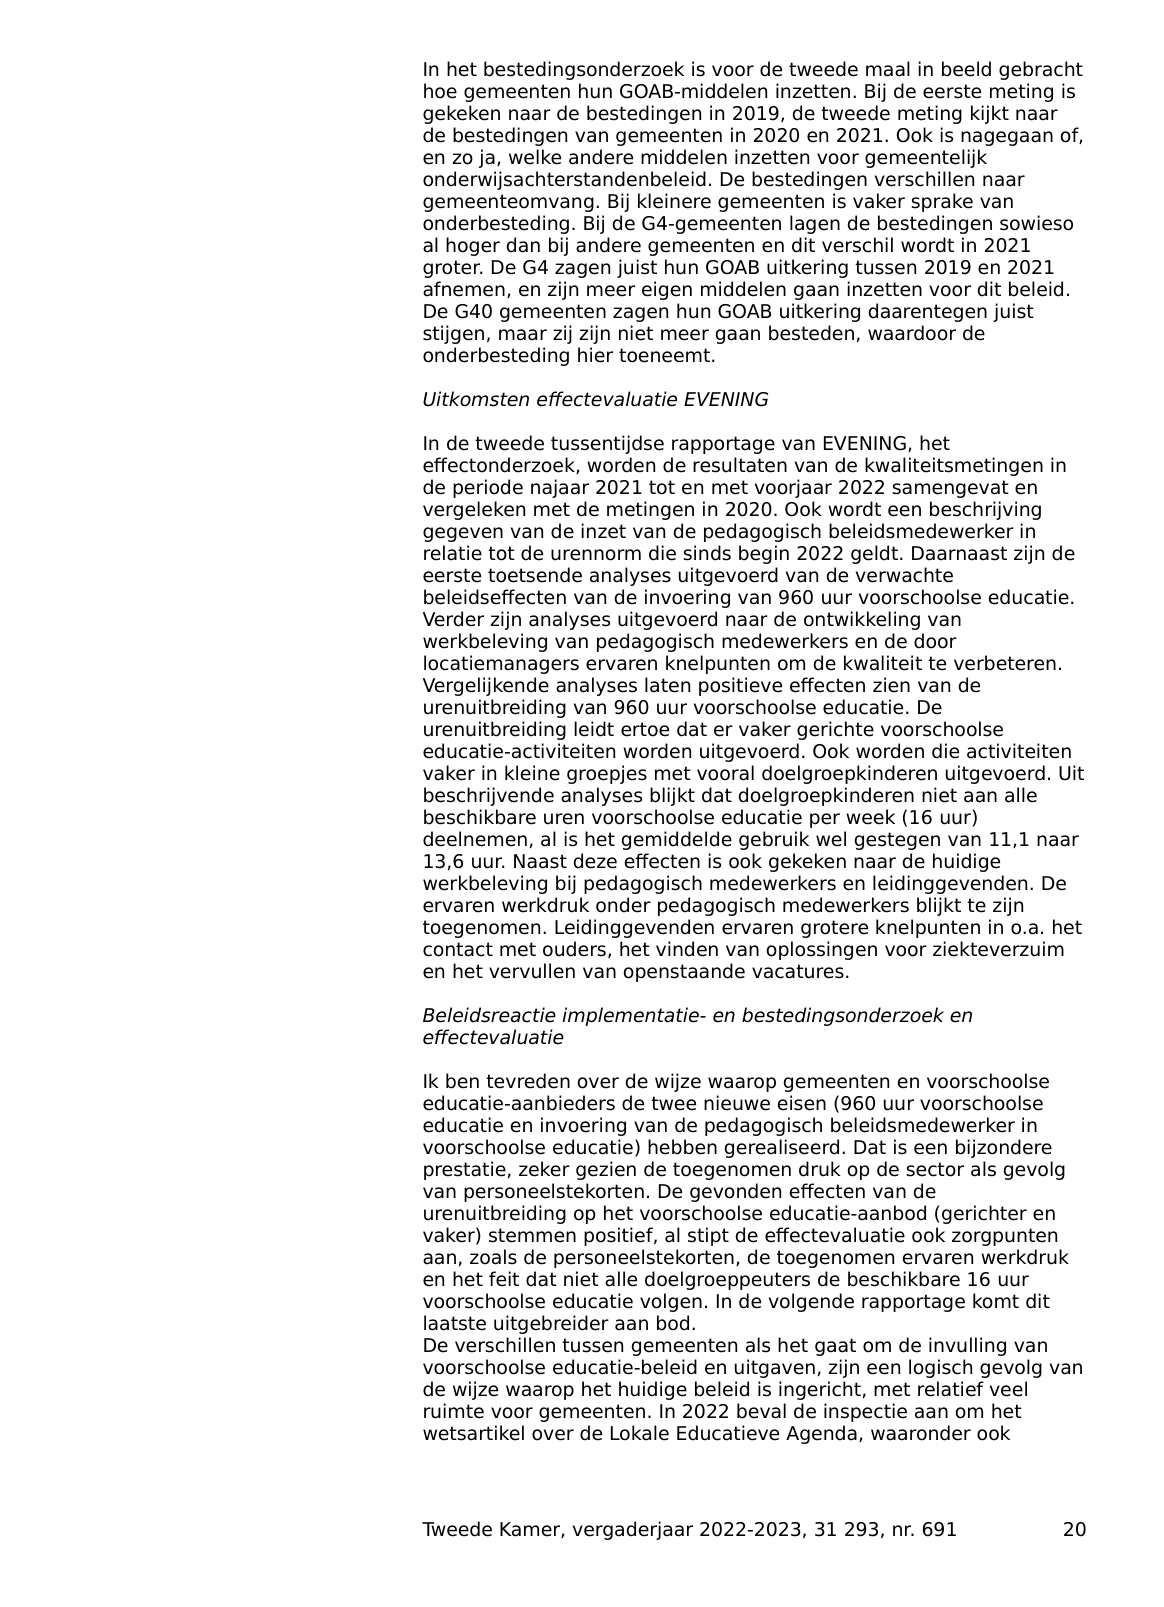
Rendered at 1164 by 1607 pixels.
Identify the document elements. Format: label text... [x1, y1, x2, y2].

text In de tweede tussentijdse rapportage van EVENING, het effectonderzoek, worden de resultaten van de kwaliteitsmetingen in de periode najaar 2021 tot en met voorjaar 2022 samengevat en vergeleken met de metingen in 2020. Ook wordt een beschrijving gegeven van de inzet van de pedagogisch beleidsmedewerker in relatie tot de urennorm die sinds begin 2022 geldt. Daarnaast zijn de eerste toetsende analyses uitgevoerd van de verwachte beleidseffecten van de invoering van 960 uur voorschoolse educatie. Verder zijn analyses uitgevoerd naar de ontwikkeling van werkbeleving van pedagogisch medewerkers en de door locatiemanagers ervaren knelpunten om de kwaliteit te verbeteren. Vergelijkende analyses laten positieve effecten zien van de urenuitbreiding van 960 uur voorschoolse educatie. De urenuitbreiding leidt ertoe dat er vaker gerichte voorschoolse educatie-activiteiten worden uitgevoerd. Ook worden die activiteiten vaker in kleine groepjes met vooral doelgroepkinderen uitgevoerd. Uit beschrijvende analyses blijkt dat doelgroepkinderen niet aan alle beschikbare uren voorschoolse educatie per week (16 uur) deelnemen, al is het gemiddelde gebruik wel gestegen van 11,1 naar 13,6 uur. Naast deze effecten is ook gekeken naar de huidige werkbeleving bij pedagogisch medewerkers en leidinggevenden. De ervaren werkdruk onder pedagogisch medewerkers blijkt te zijn toegenomen. Leidinggevenden ervaren grotere knelpunten in o.a. het contact met ouders, het vinden van oplossingen voor ziekteverzuim en het vervullen van openstaande vacatures. [422, 433, 1087, 983]
text In het bestedingsonderzoek is voor de tweede maal in beeld gebracht hoe gemeenten hun GOAB-middelen inzetten. Bij de eerste meting is gekeken naar de bestedingen in 2019, de tweede meting kijkt naar de bestedingen van gemeenten in 2020 en 2021. Ook is nagegaan of, en zo ja, welke andere middelen inzetten voor gemeentelijk onderwijsachterstandenbeleid. De bestedingen verschillen naar gemeenteomvang. Bij kleinere gemeenten is vaker sprake van onderbesteding. Bij de G4-gemeenten lagen de bestedingen sowieso al hoger dan bij andere gemeenten en dit verschil wordt in 2021 groter. De G4 zagen juist hun GOAB uitkering tussen 2019 en 2021 afnemen, en zijn meer eigen middelen gaan inzetten voor dit beleid. De G40 gemeenten zagen hun GOAB uitkering daarentegen juist stijgen, maar zij zijn niet meer gaan besteden, waardoor de onderbesteding hier toeneemt. [422, 59, 1087, 367]
subtitle Uitkomsten effectevaluatie EVENING [422, 389, 1087, 411]
text De verschillen tussen gemeenten als het gaat om de invulling van voorschoolse educatie-beleid en uitgaven, zijn een logisch gevolg van de wijze waarop het huidige beleid is ingericht, met relatief veel ruimte voor gemeenten. In 2022 beval de inspectie aan om het wetsartikel over de Lokale Educatieve Agenda, waaronder ook [422, 1335, 1087, 1444]
subtitle Beleidsreactie implementatie- en bestedingsonderzoek en effectevaluatie [422, 1005, 1087, 1049]
text Ik ben tevreden over de wijze waarop gemeenten en voorschoolse educatie-aanbieders de twee nieuwe eisen (960 uur voorschoolse educatie en invoering van de pedagogisch beleidsmedewerker in voorschoolse educatie) hebben gerealiseerd. Dat is een bijzondere prestatie, zeker gezien de toegenomen druk op de sector als gevolg van personeelstekorten. De gevonden effecten van de urenuitbreiding op het voorschoolse educatie-aanbod (gerichter en vaker) stemmen positief, al stipt de effectevaluatie ook zorgpunten aan, zoals de personeelstekorten, de toegenomen ervaren werkdruk en het feit dat niet alle doelgroeppeuters de beschikbare 16 uur voorschoolse educatie volgen. In de volgende rapportage komt dit laatste uitgebreider aan bod. [422, 1071, 1087, 1335]
